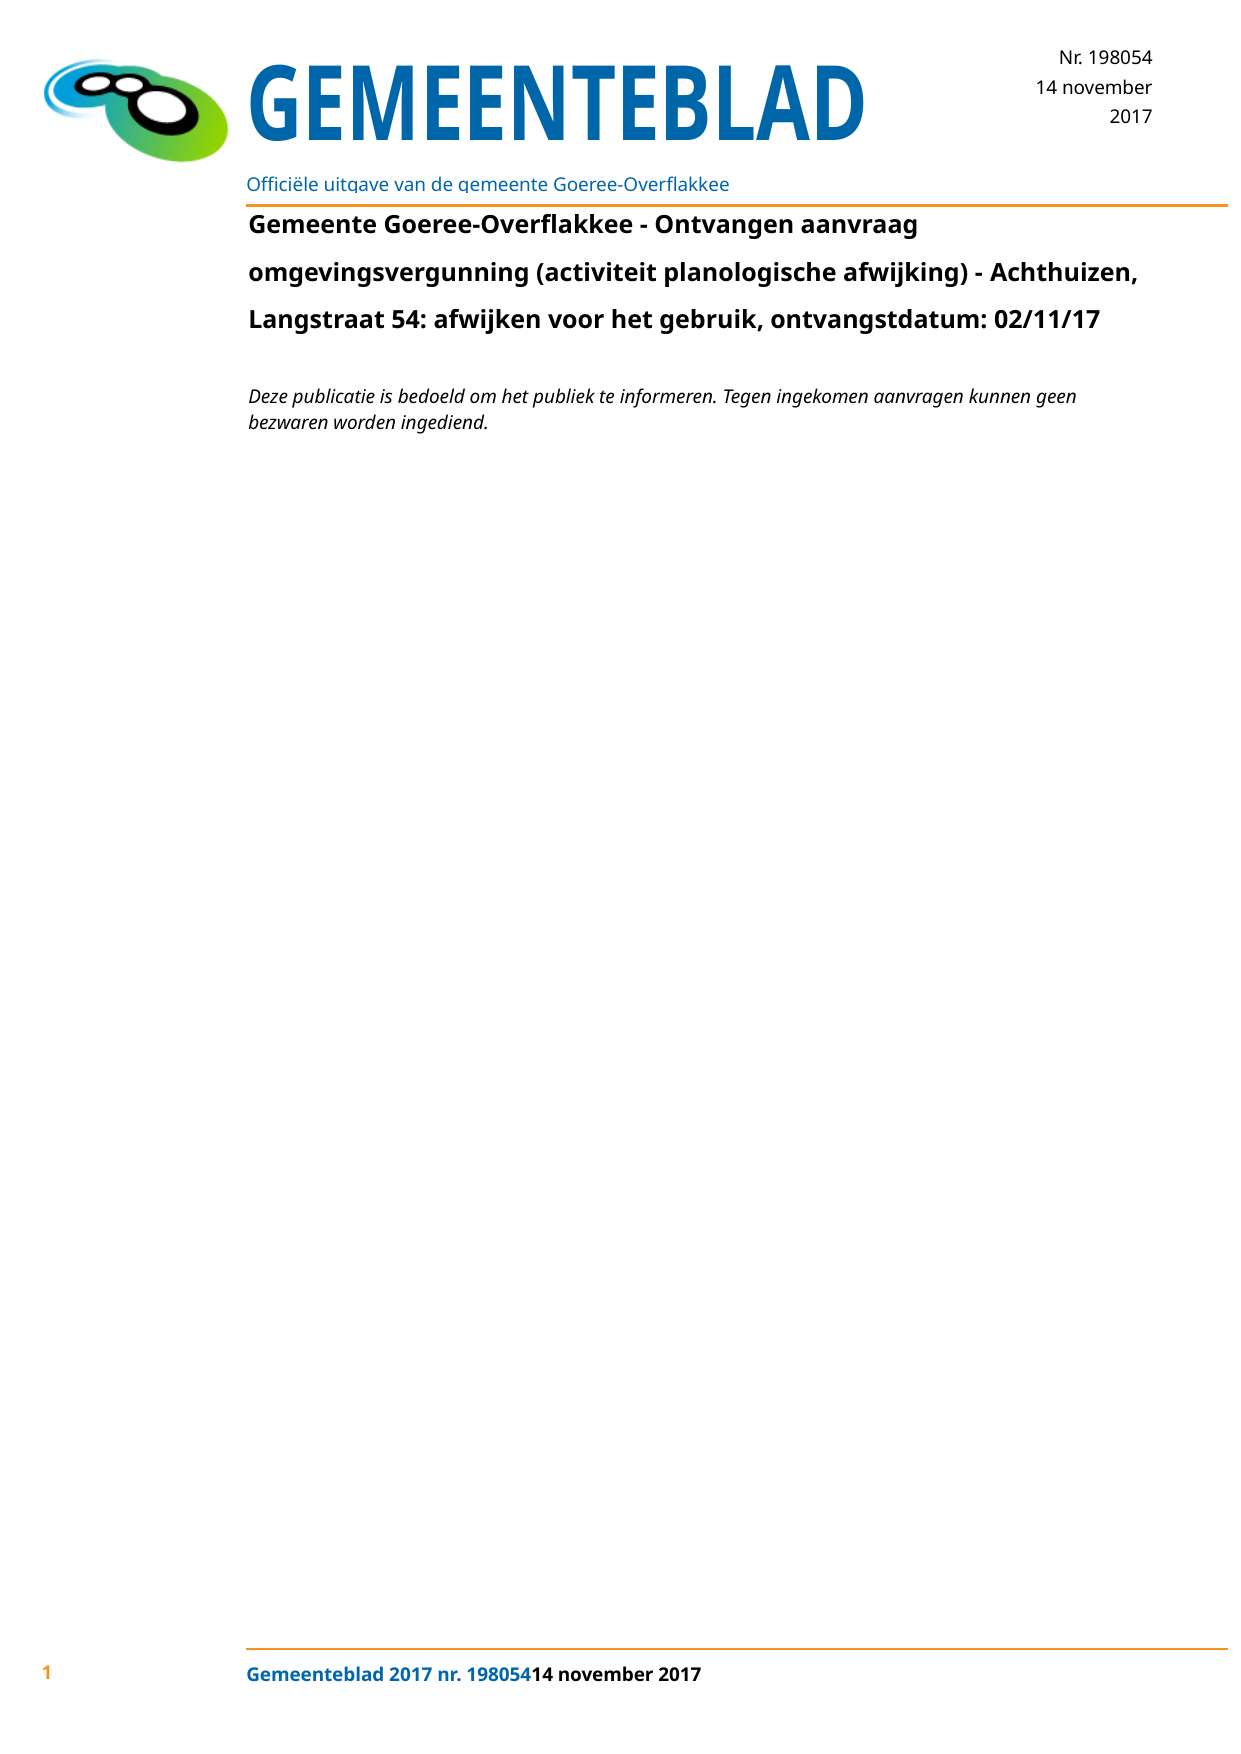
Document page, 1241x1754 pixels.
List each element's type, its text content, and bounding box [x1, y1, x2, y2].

text Deze publicatie is bedoeld om het publiek te informeren. Tegen ingekomen aanvragen kunnen geen bezwaren worden ingediend. [248, 384, 1152, 435]
text Gemeente Goeree-Overflakkee - Ontvangen aanvraag omgevingsvergunning (activiteit planologische afwijking) - Achthuizen, Langstraat 54: afwijken voor het gebruik, ontvangstdatum: 02/11/17 [248, 207, 1152, 336]
picture [41, 47, 231, 172]
